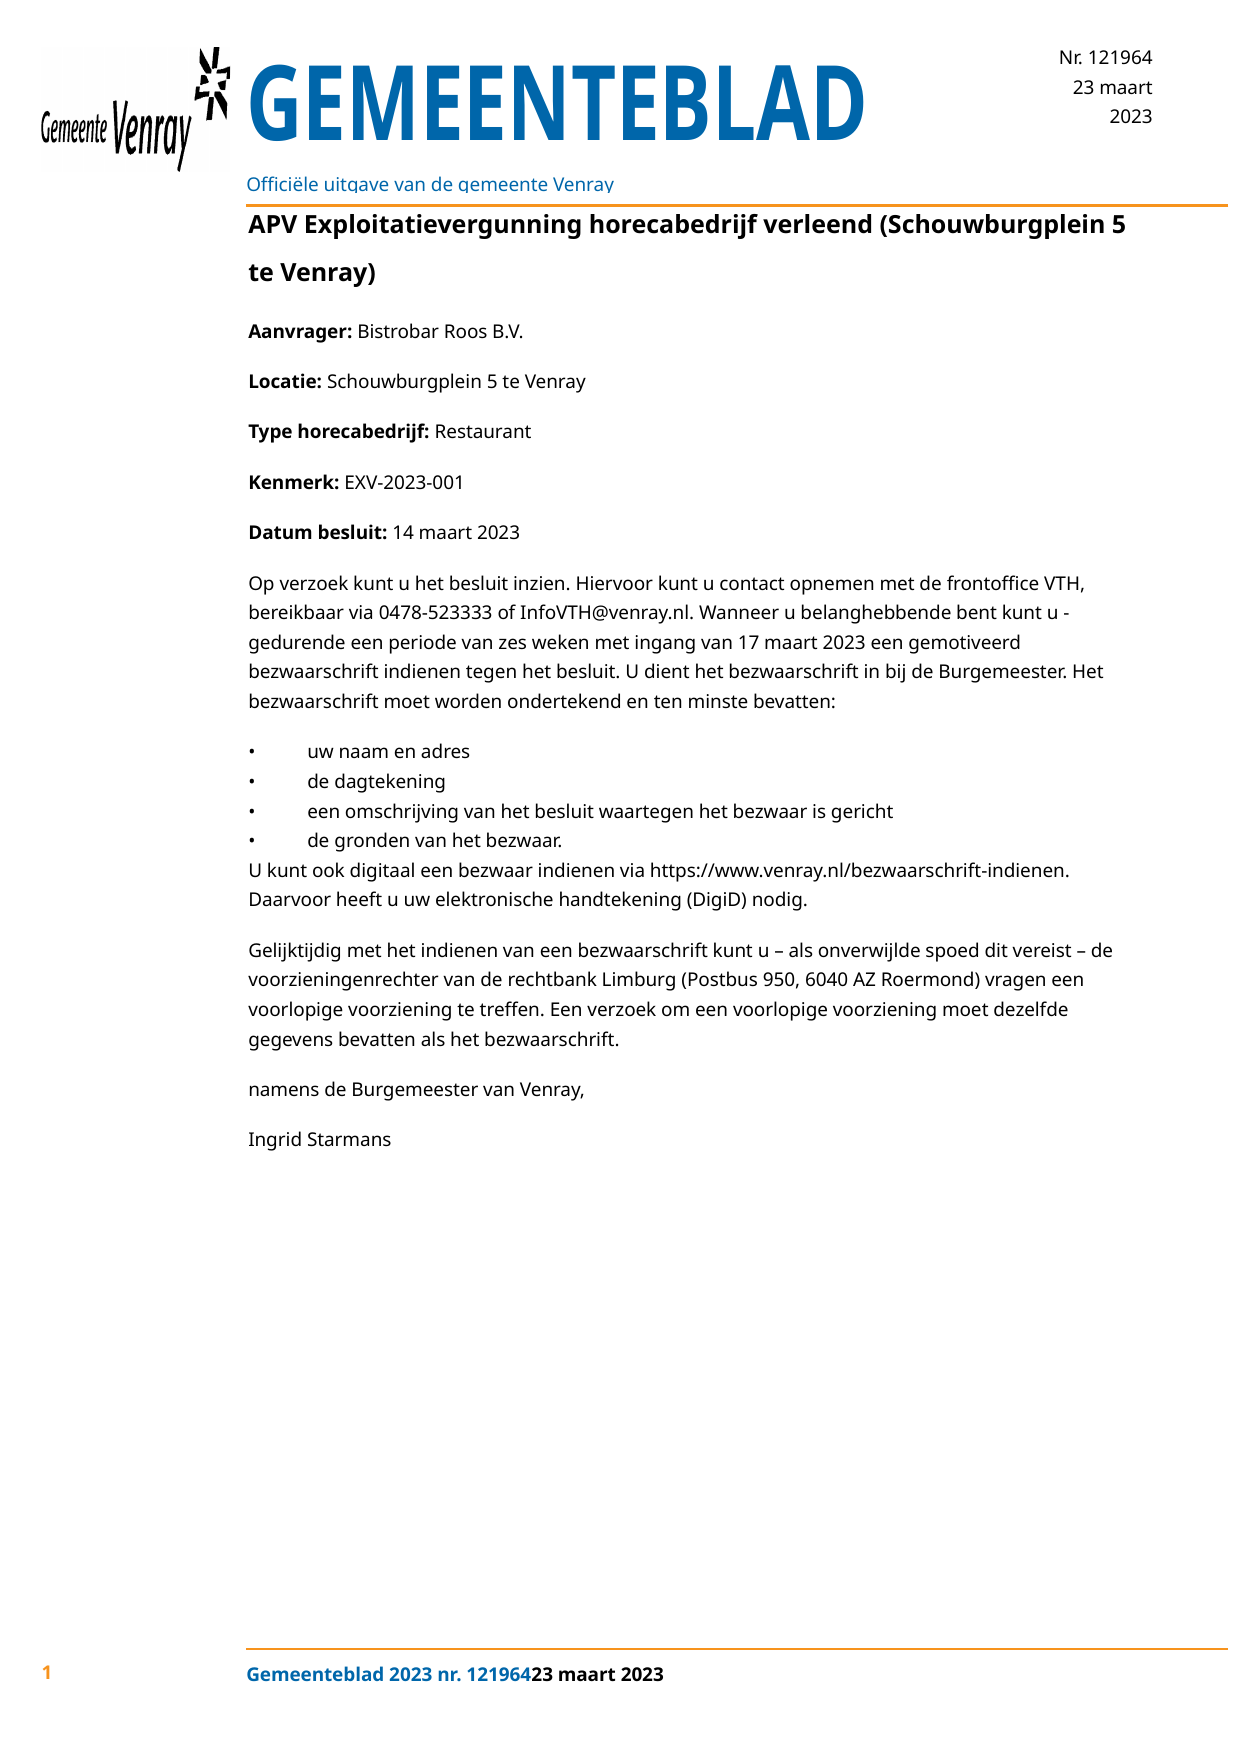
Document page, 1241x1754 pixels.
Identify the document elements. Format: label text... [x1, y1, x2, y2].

text namens de Burgemeester van Venray, [248, 1076, 1152, 1102]
list de dagtekening [248, 768, 1152, 794]
text Aanvrager: Bistrobar Roos B.V. [248, 318, 1152, 344]
text Locatie: Schouwburgplein 5 te Venray [248, 368, 1152, 394]
picture [41, 47, 231, 172]
text Ingrid Starmans [248, 1127, 1152, 1152]
list een omschrijving van het besluit waartegen het bezwaar is gericht [248, 798, 1152, 824]
text Op verzoek kunt u het besluit inzien. Hiervoor kunt u contact opnemen met de frontoffice VTH, bereikbaar via 0478-523333 of InfoVTH@venray.nl. Wanneer u belanghebbende bent kunt u - gedurende een periode van zes weken met ingang van 17 maart 2023 een gemotiveerd bezwaarschrift indienen tegen het besluit. U dient het bezwaarschrift in bij de Burgemeester. Het bezwaarschrift moet worden ondertekend en ten minste bevatten: [248, 570, 1152, 714]
text Type horecabedrijf: Restaurant [248, 419, 1152, 444]
text Datum besluit: 14 maart 2023 [248, 519, 1152, 545]
text Gelijktijdig met het indienen van een bezwaarschrift kunt u – als onverwijlde spoed dit vereist – de voorzieningenrechter van de rechtbank Limburg (Postbus 950, 6040 AZ Roermond) vragen een voorlopige voorziening te treffen. Een verzoek om een voorlopige voorziening moet dezelfde gegevens bevatten als het bezwaarschrift. [248, 937, 1152, 1052]
text U kunt ook digitaal een bezwaar indienen via https://www.venray.nl/bezwaarschrift-indienen. Daarvoor heeft u uw elektronische handtekening (DigiD) nodig. [248, 857, 1152, 912]
list uw naam en adres [248, 739, 1152, 764]
list de gronden van het bezwaar. [248, 827, 1152, 853]
text APV Exploitatievergunning horecabedrijf verleend (Schouwburgplein 5 te Venray) [248, 207, 1152, 288]
text Kenmerk: EXV-2023-001 [248, 469, 1152, 495]
